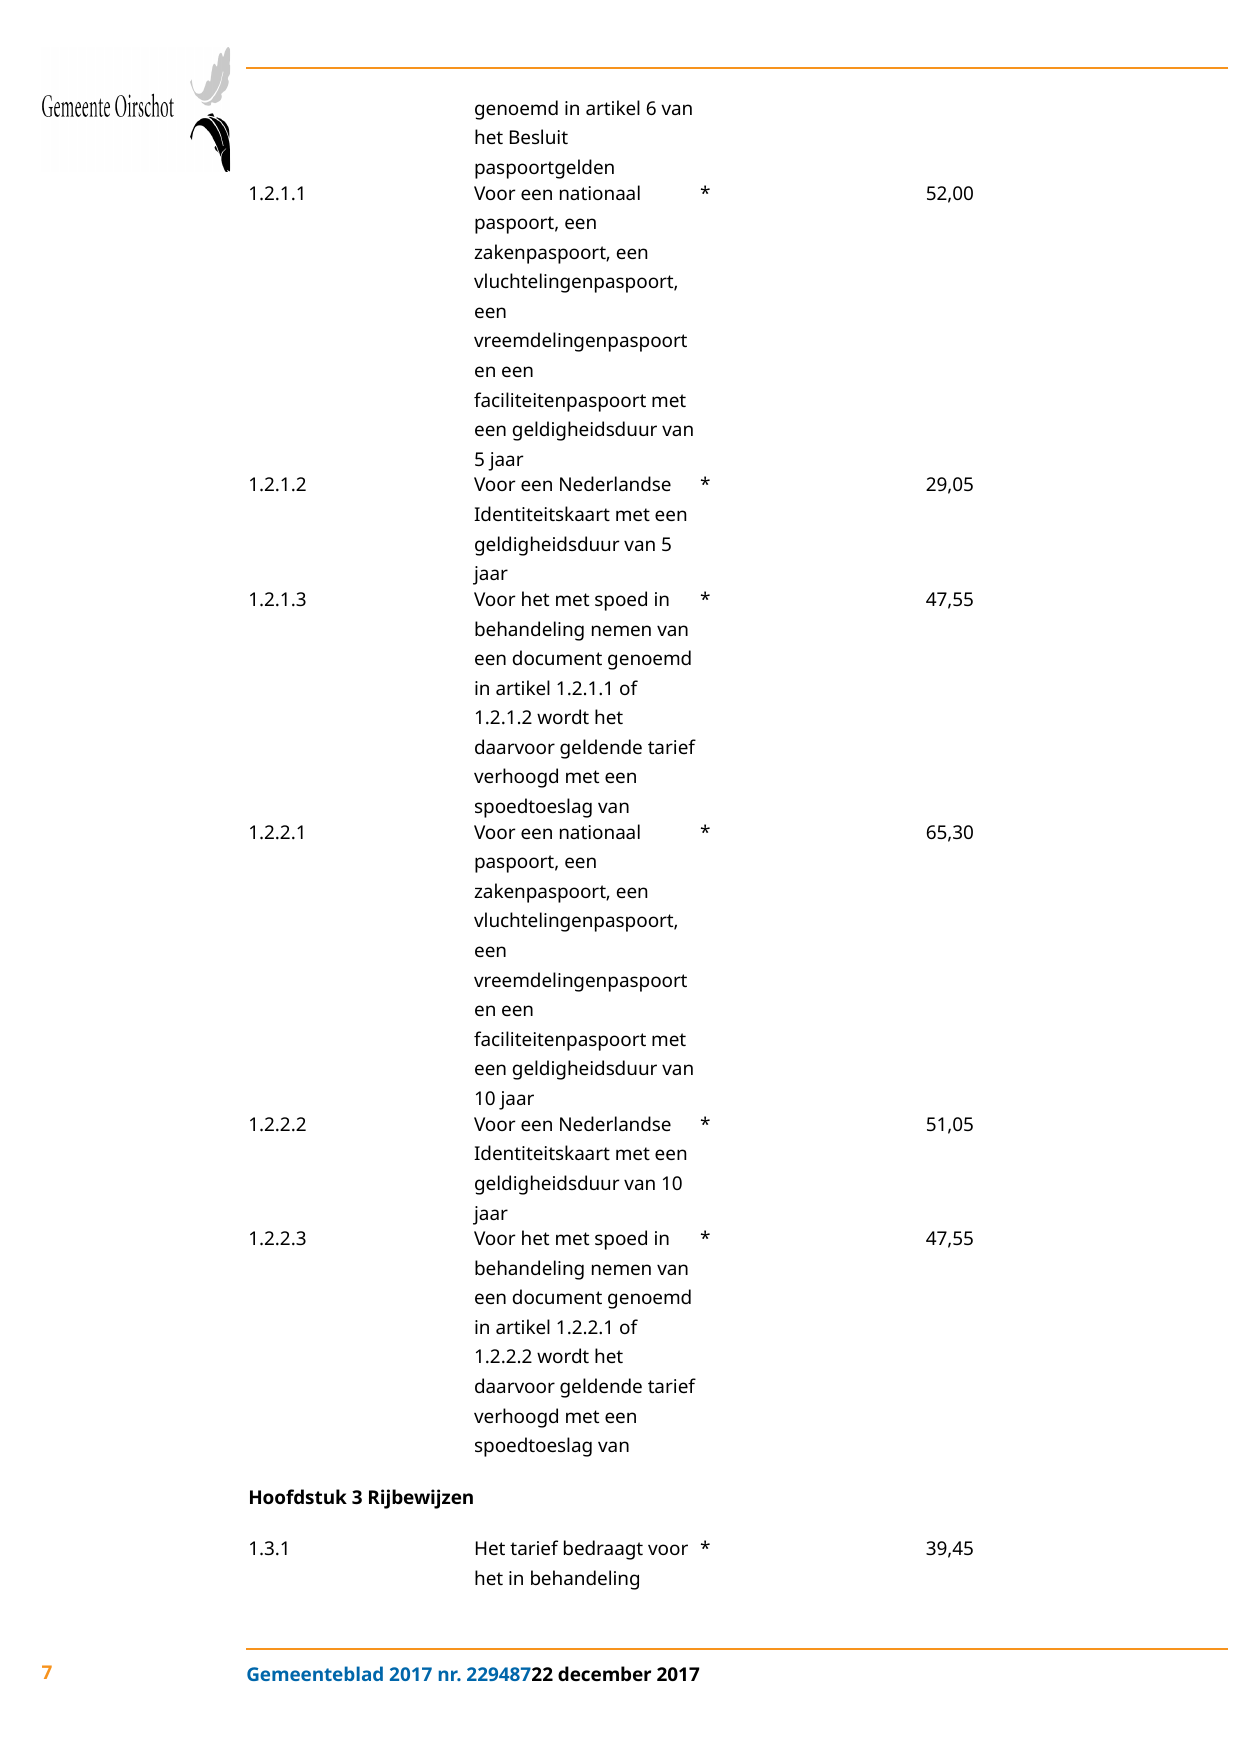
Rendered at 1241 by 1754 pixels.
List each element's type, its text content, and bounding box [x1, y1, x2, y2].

table_cell * [700, 1111, 926, 1225]
table_cell 1.3.1 [248, 1535, 474, 1591]
table_cell [474, 1458, 700, 1484]
table_cell 1.2.2.3 [248, 1225, 474, 1458]
table_cell [926, 95, 1152, 180]
table_cell [926, 1484, 1152, 1510]
table_cell Voor een Nederlandse Identiteitskaart met een geldigheidsduur van 10 jaar [474, 1111, 700, 1225]
table_cell [700, 1484, 926, 1510]
table_cell 29,05 [926, 472, 1152, 586]
table_cell 47,55 [926, 586, 1152, 819]
table_cell * [700, 1535, 926, 1591]
table_cell [926, 1510, 1152, 1535]
table_cell Voor een Nederlandse Identiteitskaart met een geldigheidsduur van 5 jaar [474, 472, 700, 586]
table_cell * [700, 819, 926, 1111]
table_cell [700, 95, 926, 180]
table_cell [248, 1510, 474, 1535]
table_cell Voor het met spoed in behandeling nemen van een document genoemd in artikel 1.2.1.1 of 1.2.1.2 wordt het daarvoor geldende tarief verhoogd met een spoedtoeslag van [474, 586, 700, 819]
table_cell 1.2.1.2 [248, 472, 474, 586]
table_cell 1.2.2.1 [248, 819, 474, 1111]
table_cell * [700, 1225, 926, 1458]
table_cell 51,05 [926, 1111, 1152, 1225]
table_cell genoemd in artikel 6 van het Besluit paspoortgelden [474, 95, 700, 180]
table_cell Hoofdstuk 3 Rijbewijzen [248, 1484, 700, 1510]
table_cell 1.2.1.1 [248, 180, 474, 472]
table_cell [700, 1510, 926, 1535]
table_cell * [700, 586, 926, 819]
table_cell 39,45 [926, 1535, 1152, 1591]
table_cell [248, 95, 474, 180]
picture [41, 47, 231, 172]
table_cell 1.2.1.3 [248, 586, 474, 819]
table_cell [248, 1458, 474, 1484]
table_cell Voor het met spoed in behandeling nemen van een document genoemd in artikel 1.2.2.1 of 1.2.2.2 wordt het daarvoor geldende tarief verhoogd met een spoedtoeslag van [474, 1225, 700, 1458]
table_cell Voor een nationaal paspoort, een zakenpaspoort, een vluchtelingenpaspoort, een vreemdelingenpaspoort en een faciliteitenpaspoort met een geldigheidsduur van 10 jaar [474, 819, 700, 1111]
table_cell 47,55 [926, 1225, 1152, 1458]
table_cell * [700, 180, 926, 472]
table_cell [474, 1510, 700, 1535]
table_cell [926, 1458, 1152, 1484]
table_cell 52,00 [926, 180, 1152, 472]
table_cell 1.2.2.2 [248, 1111, 474, 1225]
table_cell Het tarief bedraagt voor het in behandeling [474, 1535, 700, 1591]
table_cell Voor een nationaal paspoort, een zakenpaspoort, een vluchtelingenpaspoort, een vreemdelingenpaspoort en een faciliteitenpaspoort met een geldigheidsduur van 5 jaar [474, 180, 700, 472]
table_cell * [700, 472, 926, 586]
table_cell 65,30 [926, 819, 1152, 1111]
table_cell [700, 1458, 926, 1484]
